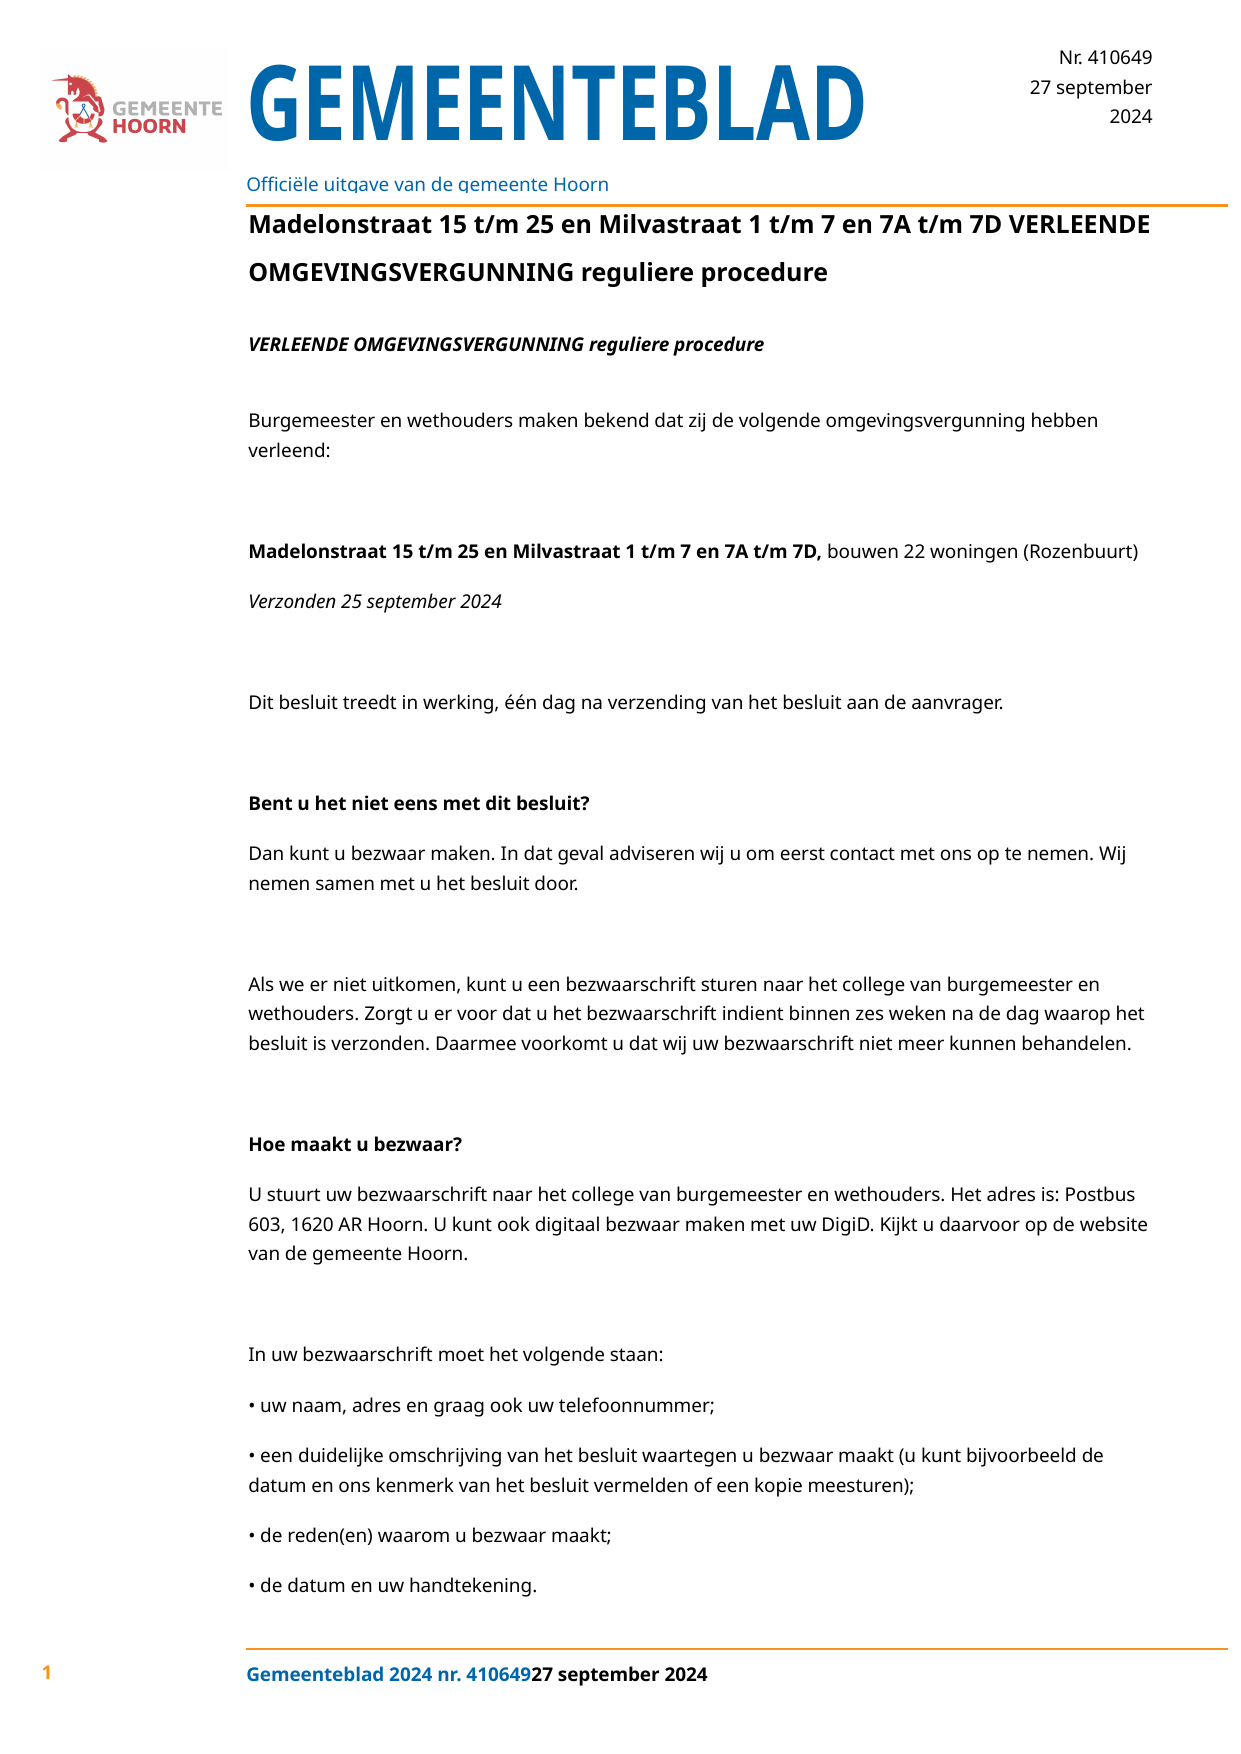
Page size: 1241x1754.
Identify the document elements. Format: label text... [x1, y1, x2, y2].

text Madelonstraat 15 t/m 25 en Milvastraat 1 t/m 7 en 7A t/m 7D, bouwen 22 woningen (Rozenbuurt) [248, 538, 1152, 564]
text Bent u het niet eens met dit besluit? [248, 790, 1152, 816]
text U stuurt uw bezwaarschrift naar het college van burgemeester en wethouders. Het adres is: Postbus 603, 1620 AR Hoorn. U kunt ook digitaal bezwaar maken met uw DigiD. Kijkt u daarvoor op de website van de gemeente Hoorn. [248, 1181, 1152, 1266]
text • een duidelijke omschrijving van het besluit waartegen u bezwaar maakt (u kunt bijvoorbeeld de datum en ons kenmerk van het besluit vermelden of een kopie meesturen); [248, 1442, 1152, 1497]
text Dit besluit treedt in werking, één dag na verzending van het besluit aan de aanvrager. [248, 689, 1152, 715]
picture [41, 47, 231, 172]
text Madelonstraat 15 t/m 25 en Milvastraat 1 t/m 7 en 7A t/m 7D VERLEENDE OMGEVINGSVERGUNNING reguliere procedure [248, 207, 1152, 288]
text • uw naam, adres en graag ook uw telefoonnummer; [248, 1392, 1152, 1417]
text Als we er niet uitkomen, kunt u een bezwaarschrift sturen naar het college van burgemeester en wethouders. Zorgt u er voor dat u het bezwaarschrift indient binnen zes weken na de dag waarop het besluit is verzonden. Daarmee voorkomt u dat wij uw bezwaarschrift niet meer kunnen behandelen. [248, 971, 1152, 1056]
text Verzonden 25 september 2024 [248, 588, 1152, 614]
text Hoe maakt u bezwaar? [248, 1131, 1152, 1157]
text VERLEENDE OMGEVINGSVERGUNNING reguliere procedure [248, 331, 1152, 357]
text • de reden(en) waarom u bezwaar maakt; [248, 1522, 1152, 1548]
text Dan kunt u bezwaar maken. In dat geval adviseren wij u om eerst contact met ons op te nemen. Wij nemen samen met u het besluit door. [248, 841, 1152, 896]
text • de datum en uw handtekening. [248, 1573, 1152, 1598]
text Burgemeester en wethouders maken bekend dat zij de volgende omgevingsvergunning hebben verleend: [248, 408, 1152, 463]
text In uw bezwaarschrift moet het volgende staan: [248, 1341, 1152, 1367]
